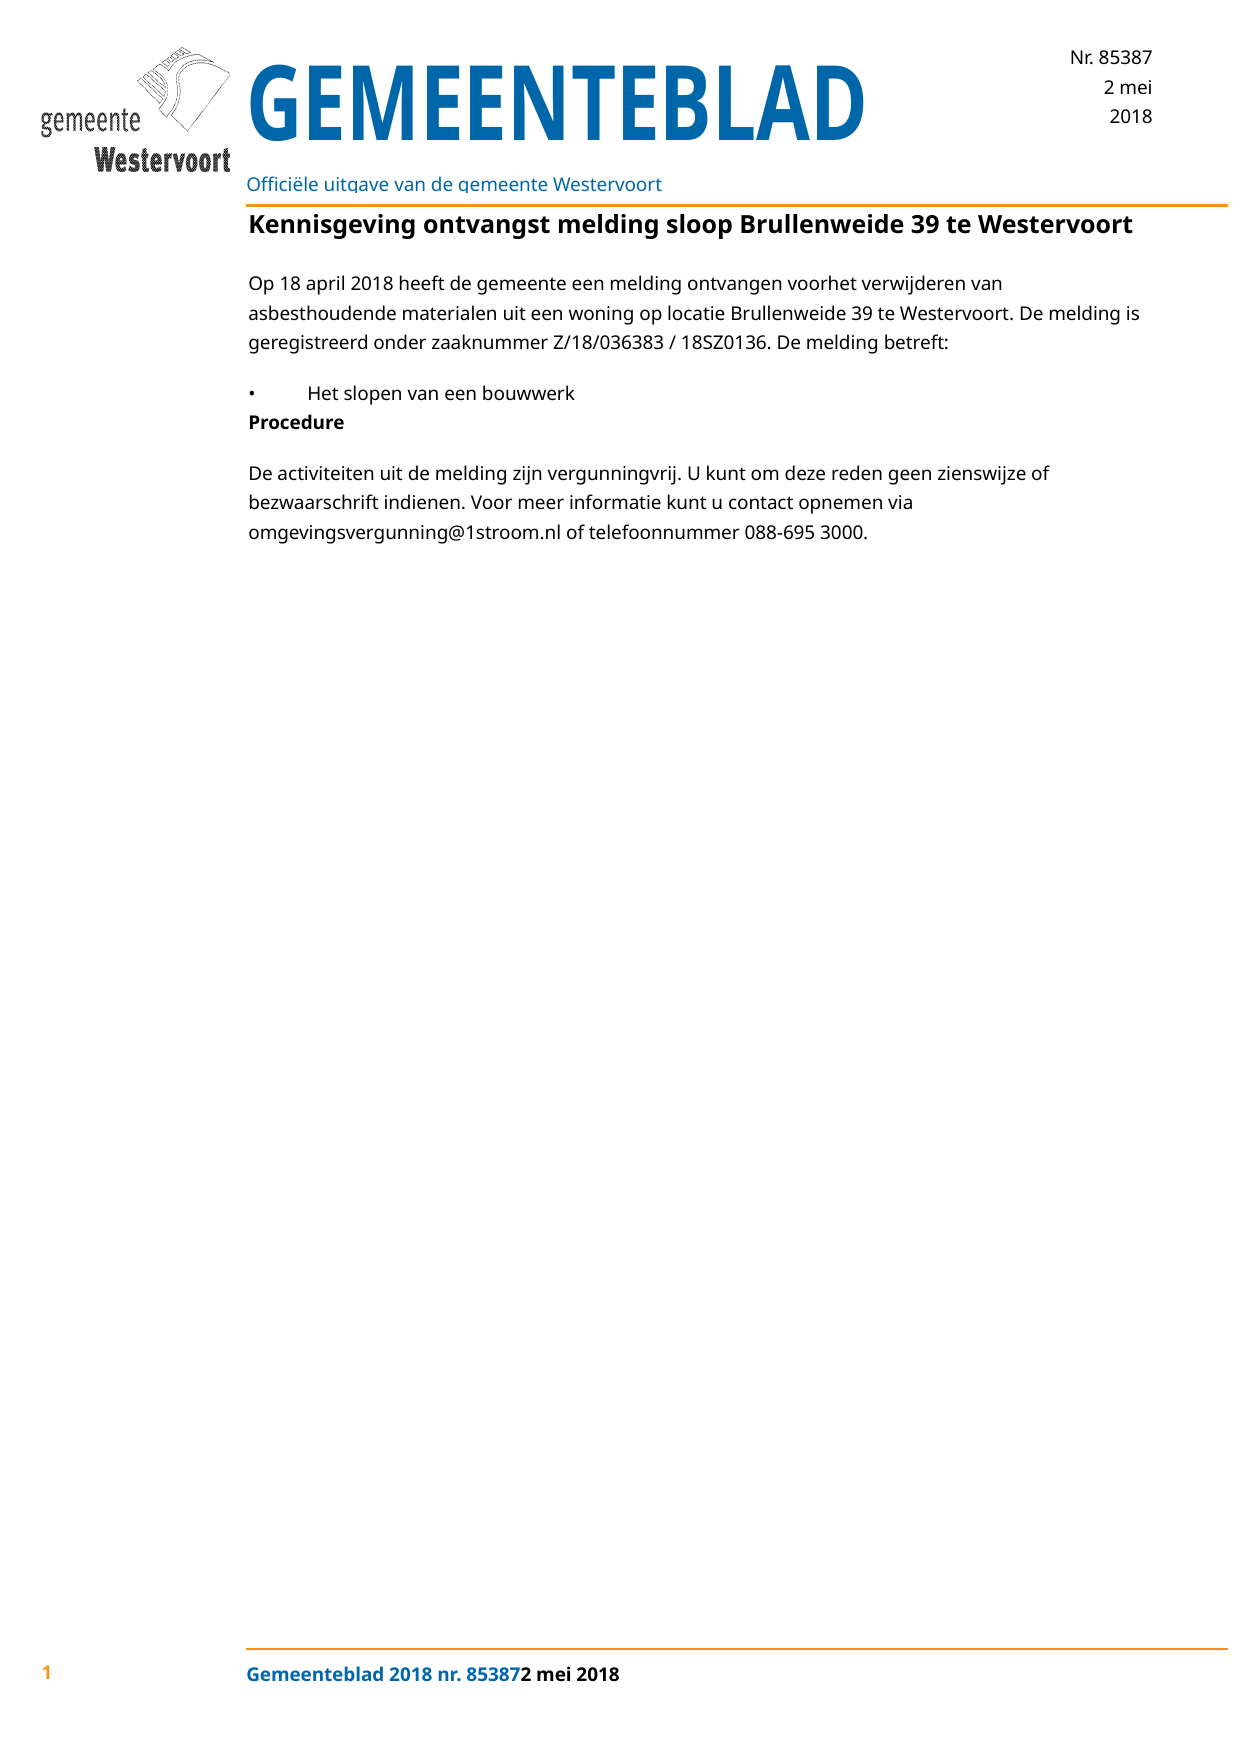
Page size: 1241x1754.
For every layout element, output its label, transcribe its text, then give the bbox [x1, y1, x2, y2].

text De activiteiten uit de melding zijn vergunningvrij. U kunt om deze reden geen zienswijze of bezwaarschrift indienen. Voor meer informatie kunt u contact opnemen via omgevingsvergunning@1stroom.nl of telefoonnummer 088-695 3000. [248, 460, 1152, 545]
text Op 18 april 2018 heeft de gemeente een melding ontvangen voorhet verwijderen van asbesthoudende materialen uit een woning op locatie Brullenweide 39 te Westervoort. De melding is geregistreerd onder zaaknummer Z/18/036383 / 18SZ0136. De melding betreft: [248, 270, 1152, 355]
text Procedure [248, 409, 1152, 435]
text Kennisgeving ontvangst melding sloop Brullenweide 39 te Westervoort [248, 207, 1152, 241]
picture [41, 47, 231, 172]
list Het slopen van een bouwwerk [248, 380, 1152, 406]
